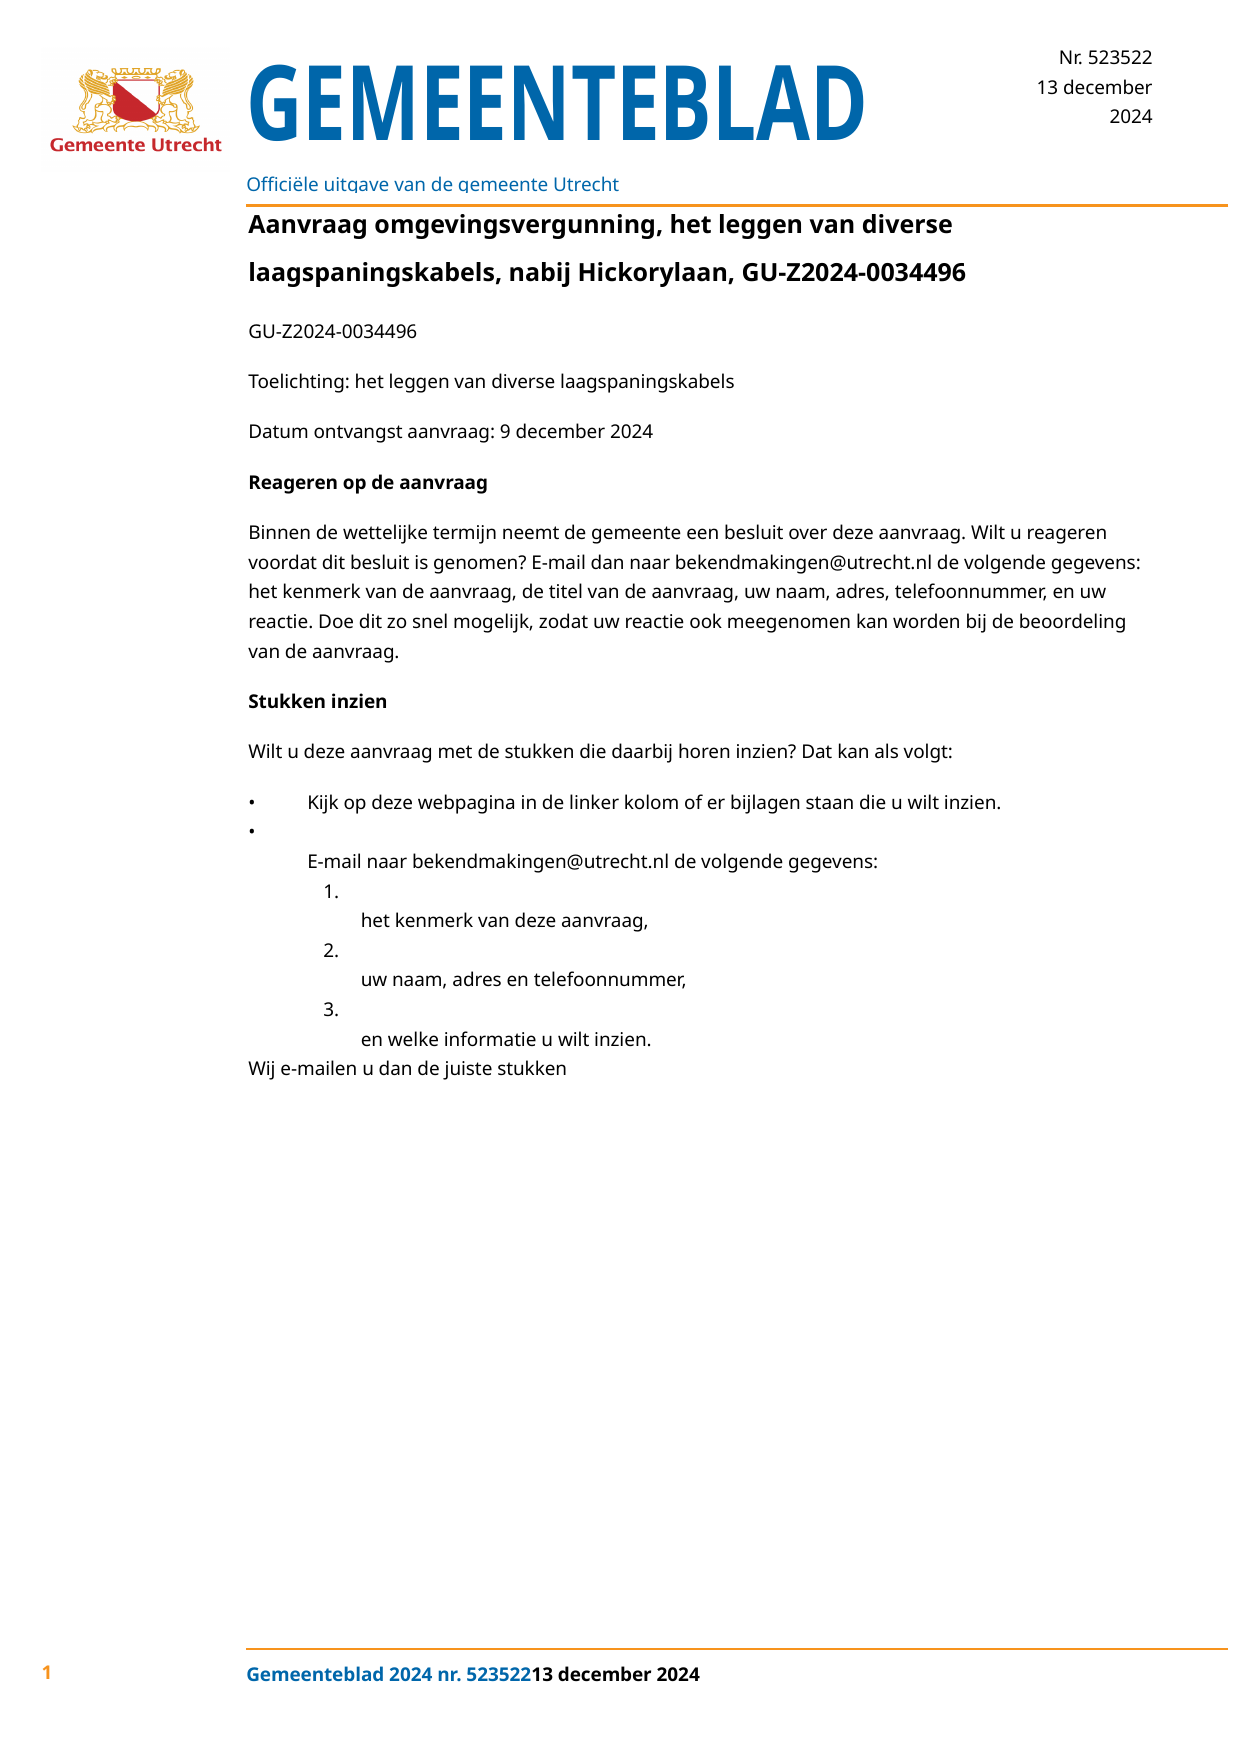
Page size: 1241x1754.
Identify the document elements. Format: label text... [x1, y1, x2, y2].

list het kenmerk van deze aanvraag, [323, 907, 1152, 933]
list Kijk op deze webpagina in de linker kolom of er bijlagen staan die u wilt inzien. [248, 789, 1152, 815]
text Datum ontvangst aanvraag: 9 december 2024 [248, 419, 1152, 444]
text Aanvraag omgevingsvergunning, het leggen van diverse laagspaningskabels, nabij Hickorylaan, GU-Z2024-0034496 [248, 207, 1152, 288]
text Reageren op de aanvraag [248, 469, 1152, 495]
text Wilt u deze aanvraag met de stukken die daarbij horen inzien? Dat kan als volgt: [248, 739, 1152, 764]
picture [41, 47, 231, 172]
text Stukken inzien [248, 688, 1152, 714]
list en welke informatie u wilt inzien. [323, 1026, 1152, 1052]
list E-mail naar bekendmakingen@utrecht.nl de volgende gegevens: [248, 848, 1152, 874]
text Toelichting: het leggen van diverse laagspaningskabels [248, 368, 1152, 394]
list uw naam, adres en telefoonnummer, [323, 967, 1152, 992]
text GU-Z2024-0034496 [248, 318, 1152, 344]
text Wij e-mailen u dan de juiste stukken [248, 1055, 1152, 1081]
text Binnen de wettelijke termijn neemt de gemeente een besluit over deze aanvraag. Wilt u reageren voordat dit besluit is genomen? E-mail dan naar bekendmakingen@utrecht.nl de volgende gegevens: het kenmerk van de aanvraag, de titel van de aanvraag, uw naam, adres, telefoonnummer, en uw reactie. Doe dit zo snel mogelijk, zodat uw reactie ook meegenomen kan worden bij de beoordeling van de aanvraag. [248, 519, 1152, 664]
